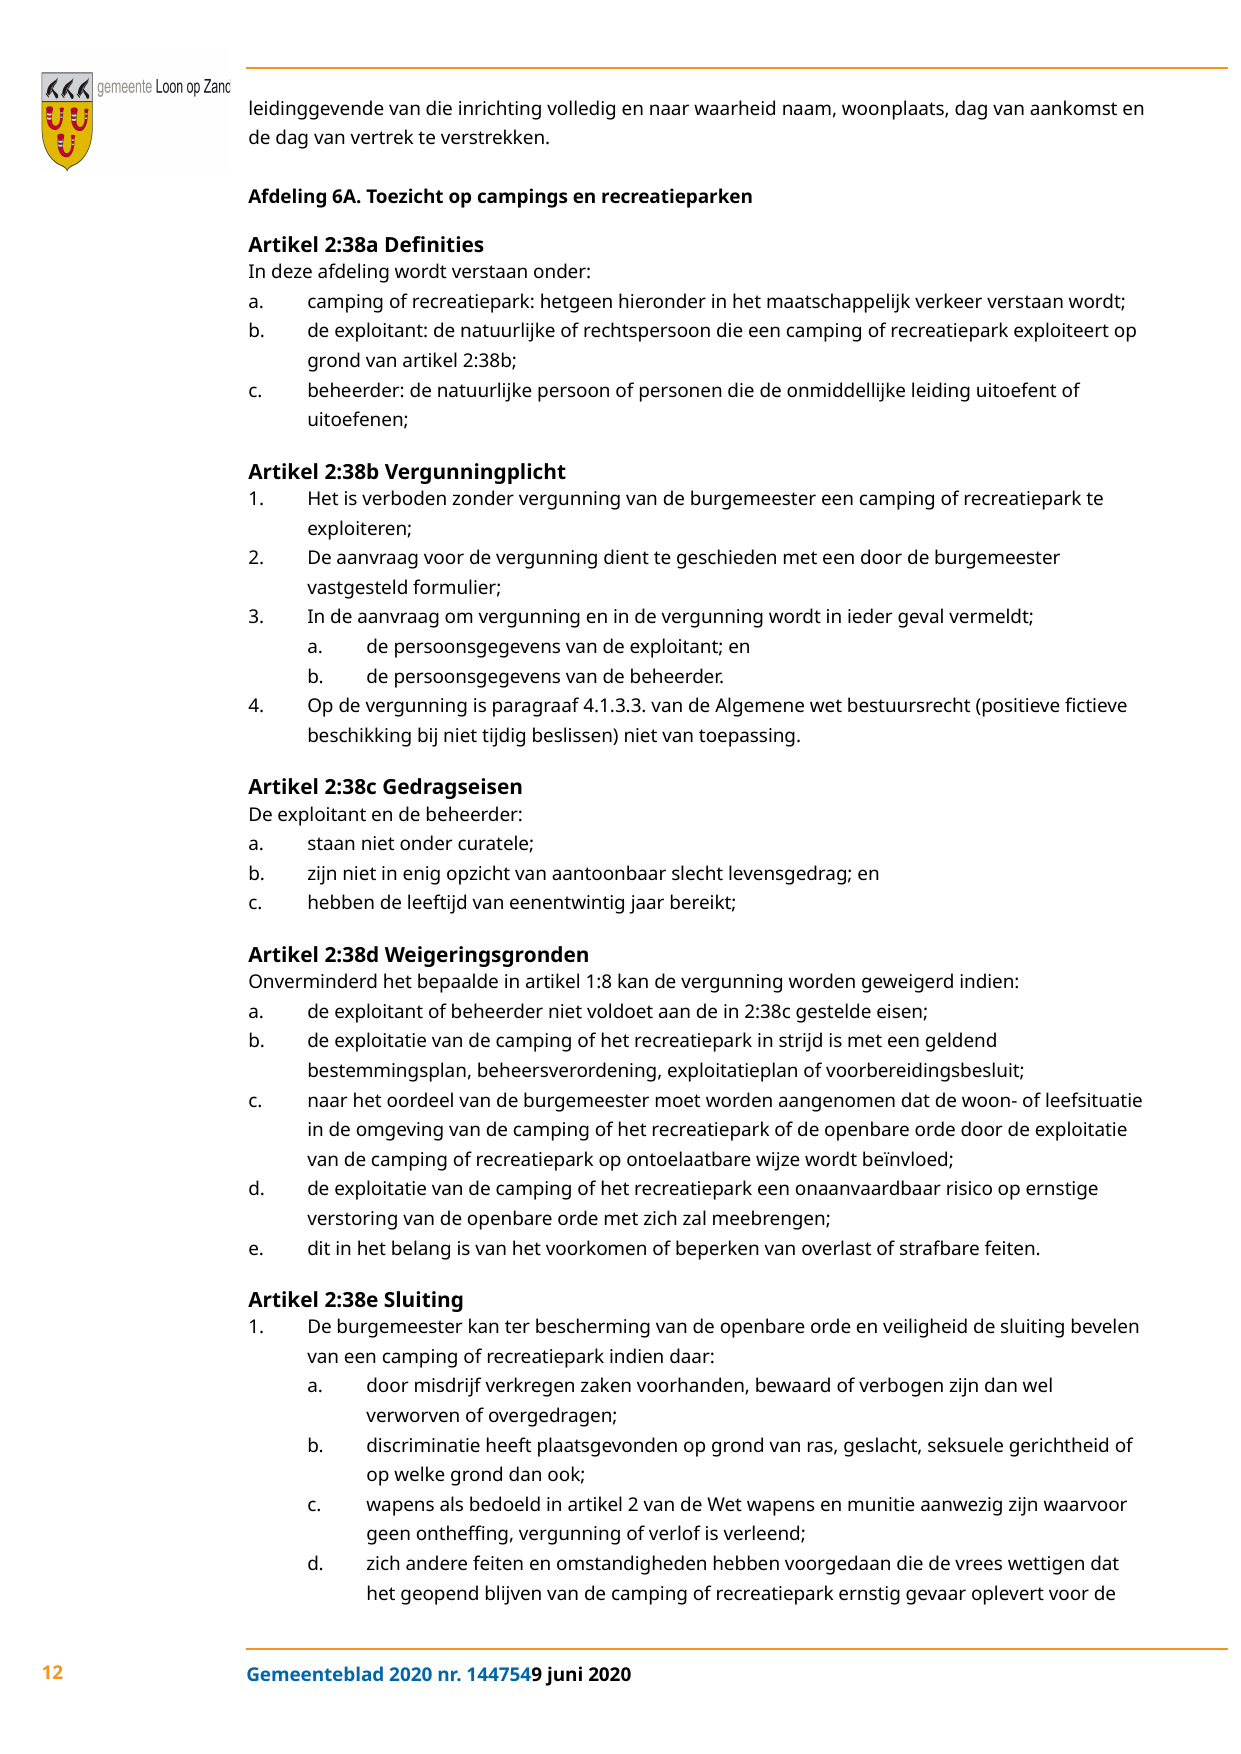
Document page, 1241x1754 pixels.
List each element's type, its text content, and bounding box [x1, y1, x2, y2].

list staan niet onder curatele; [248, 830, 1152, 856]
list dit in het belang is van het voorkomen of beperken van overlast of strafbare feiten. [248, 1235, 1152, 1260]
text Onverminderd het bepaalde in artikel 1:8 kan de vergunning worden geweigerd indien: [248, 968, 1152, 994]
list In de aanvraag om vergunning en in de vergunning wordt in ieder geval vermeldt; [248, 604, 1152, 629]
text Artikel 2:38e Sluiting [248, 1285, 1152, 1313]
list naar het oordeel van de burgemeester moet worden aangenomen dat de woon- of leefsituatie in de omgeving van de camping of het recreatiepark of de openbare orde door de exploitatie van de camping of recreatiepark op ontoelaatbare wijze wordt beïnvloed; [248, 1087, 1152, 1172]
list de persoonsgegevens van de exploitant; en [307, 633, 1152, 659]
list De burgemeester kan ter bescherming van de openbare orde en veiligheid de sluiting bevelen van een camping of recreatiepark indien daar: [248, 1313, 1152, 1369]
text leidinggevende van die inrichting volledig en naar waarheid naam, woonplaats, dag van aankomst en de dag van vertrek te verstrekken. [248, 95, 1152, 150]
list wapens als bedoeld in artikel 2 van de Wet wapens en munitie aanwezig zijn waarvoor geen ontheffing, vergunning of verlof is verleend; [307, 1491, 1152, 1546]
list de persoonsgegevens van de beheerder. [307, 663, 1152, 688]
text Afdeling 6A. Toezicht op campings en recreatieparken [248, 183, 1152, 209]
list de exploitatie van de camping of het recreatiepark in strijd is met een geldend bestemmingsplan, beheersverordening, exploitatieplan of voorbereidingsbesluit; [248, 1028, 1152, 1083]
text Artikel 2:38c Gedragseisen [248, 772, 1152, 801]
text Artikel 2:38a Definities [248, 230, 1152, 258]
list beheerder: de natuurlijke persoon of personen die de onmiddellijke leiding uitoefent of uitoefenen; [248, 377, 1152, 432]
list discriminatie heeft plaatsgevonden op grond van ras, geslacht, seksuele gerichtheid of op welke grond dan ook; [307, 1432, 1152, 1487]
list hebben de leeftijd van eenentwintig jaar bereikt; [248, 889, 1152, 915]
text Artikel 2:38d Weigeringsgronden [248, 940, 1152, 968]
list Op de vergunning is paragraaf 4.1.3.3. van de Algemene wet bestuursrecht (positieve fictieve beschikking bij niet tijdig beslissen) niet van toepassing. [248, 692, 1152, 748]
list de exploitatie van de camping of het recreatiepark een onaanvaardbaar risico op ernstige verstoring van de openbare orde met zich zal meebrengen; [248, 1176, 1152, 1231]
text De exploitant en de beheerder: [248, 801, 1152, 827]
list camping of recreatiepark: hetgeen hieronder in het maatschappelijk verkeer verstaan wordt; [248, 288, 1152, 314]
list door misdrijf verkregen zaken voorhanden, bewaard of verbogen zijn dan wel verworven of overgedragen; [307, 1373, 1152, 1428]
list zich andere feiten en omstandigheden hebben voorgedaan die de vrees wettigen dat het geopend blijven van de camping of recreatiepark ernstig gevaar oplevert voor de [307, 1550, 1152, 1606]
text Artikel 2:38b Vergunningplicht [248, 457, 1152, 485]
list de exploitant: de natuurlijke of rechtspersoon die een camping of recreatiepark exploiteert op grond van artikel 2:38b; [248, 318, 1152, 373]
picture [41, 47, 231, 172]
list zijn niet in enig opzicht van aantoonbaar slecht levensgedrag; en [248, 860, 1152, 886]
list De aanvraag voor de vergunning dient te geschieden met een door de burgemeester vastgesteld formulier; [248, 544, 1152, 600]
text In deze afdeling wordt verstaan onder: [248, 258, 1152, 284]
list de exploitant of beheerder niet voldoet aan de in 2:38c gestelde eisen; [248, 998, 1152, 1024]
list Het is verboden zonder vergunning van de burgemeester een camping of recreatiepark te exploiteren; [248, 485, 1152, 541]
